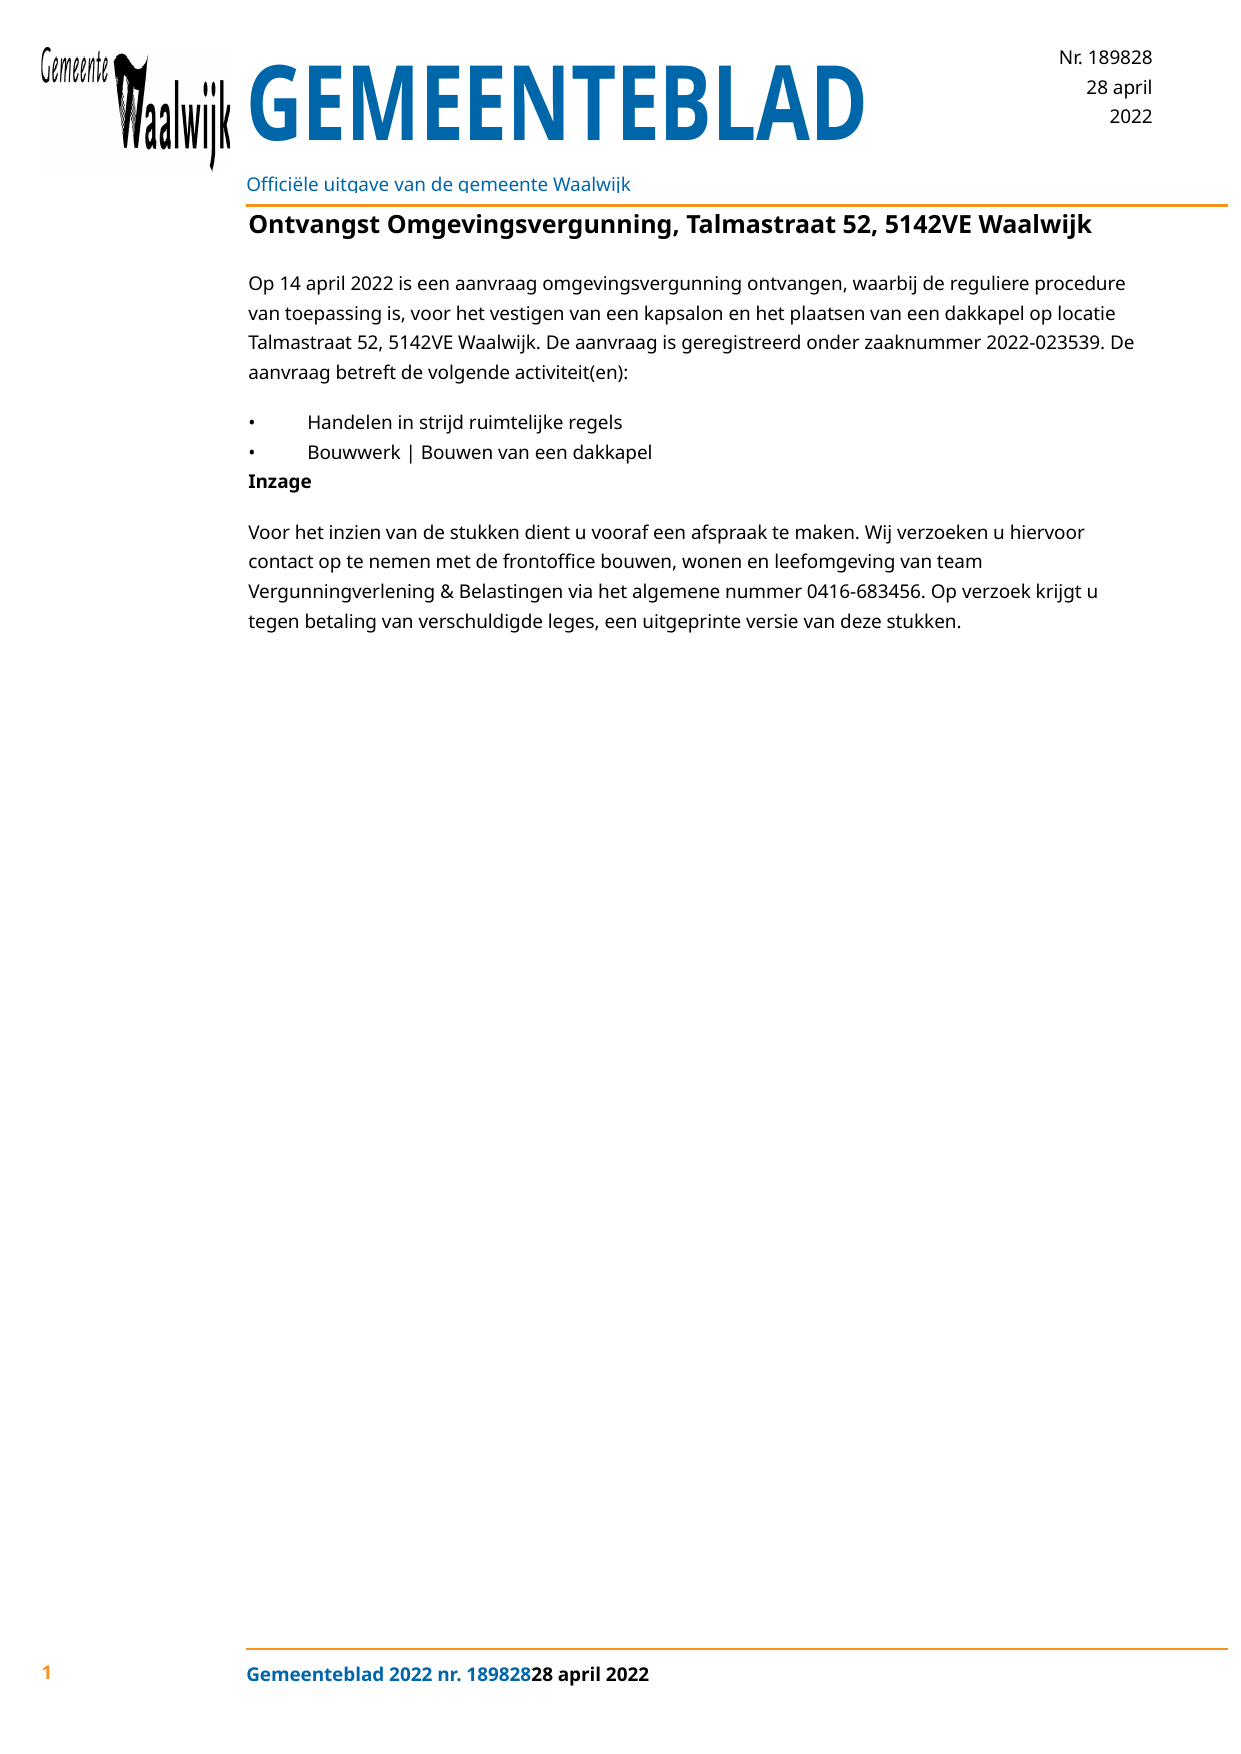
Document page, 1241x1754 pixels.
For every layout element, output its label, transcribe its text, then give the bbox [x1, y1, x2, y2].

list Bouwwerk | Bouwen van een dakkapel [248, 439, 1152, 465]
text Voor het inzien van de stukken dient u vooraf een afspraak te maken. Wij verzoeken u hiervoor contact op te nemen met de frontoffice bouwen, wonen en leefomgeving van team Vergunningverlening & Belastingen via het algemene nummer 0416-683456. Op verzoek krijgt u tegen betaling van verschuldigde leges, een uitgeprinte versie van deze stukken. [248, 519, 1152, 633]
text Inzage [248, 469, 1152, 494]
text Ontvangst Omgevingsvergunning, Talmastraat 52, 5142VE Waalwijk [248, 207, 1152, 241]
picture [41, 47, 231, 172]
text Op 14 april 2022 is een aanvraag omgevingsvergunning ontvangen, waarbij de reguliere procedure van toepassing is, voor het vestigen van een kapsalon en het plaatsen van een dakkapel op locatie Talmastraat 52, 5142VE Waalwijk. De aanvraag is geregistreerd onder zaaknummer 2022-023539. De aanvraag betreft de volgende activiteit(en): [248, 270, 1152, 385]
list Handelen in strijd ruimtelijke regels [248, 409, 1152, 435]
